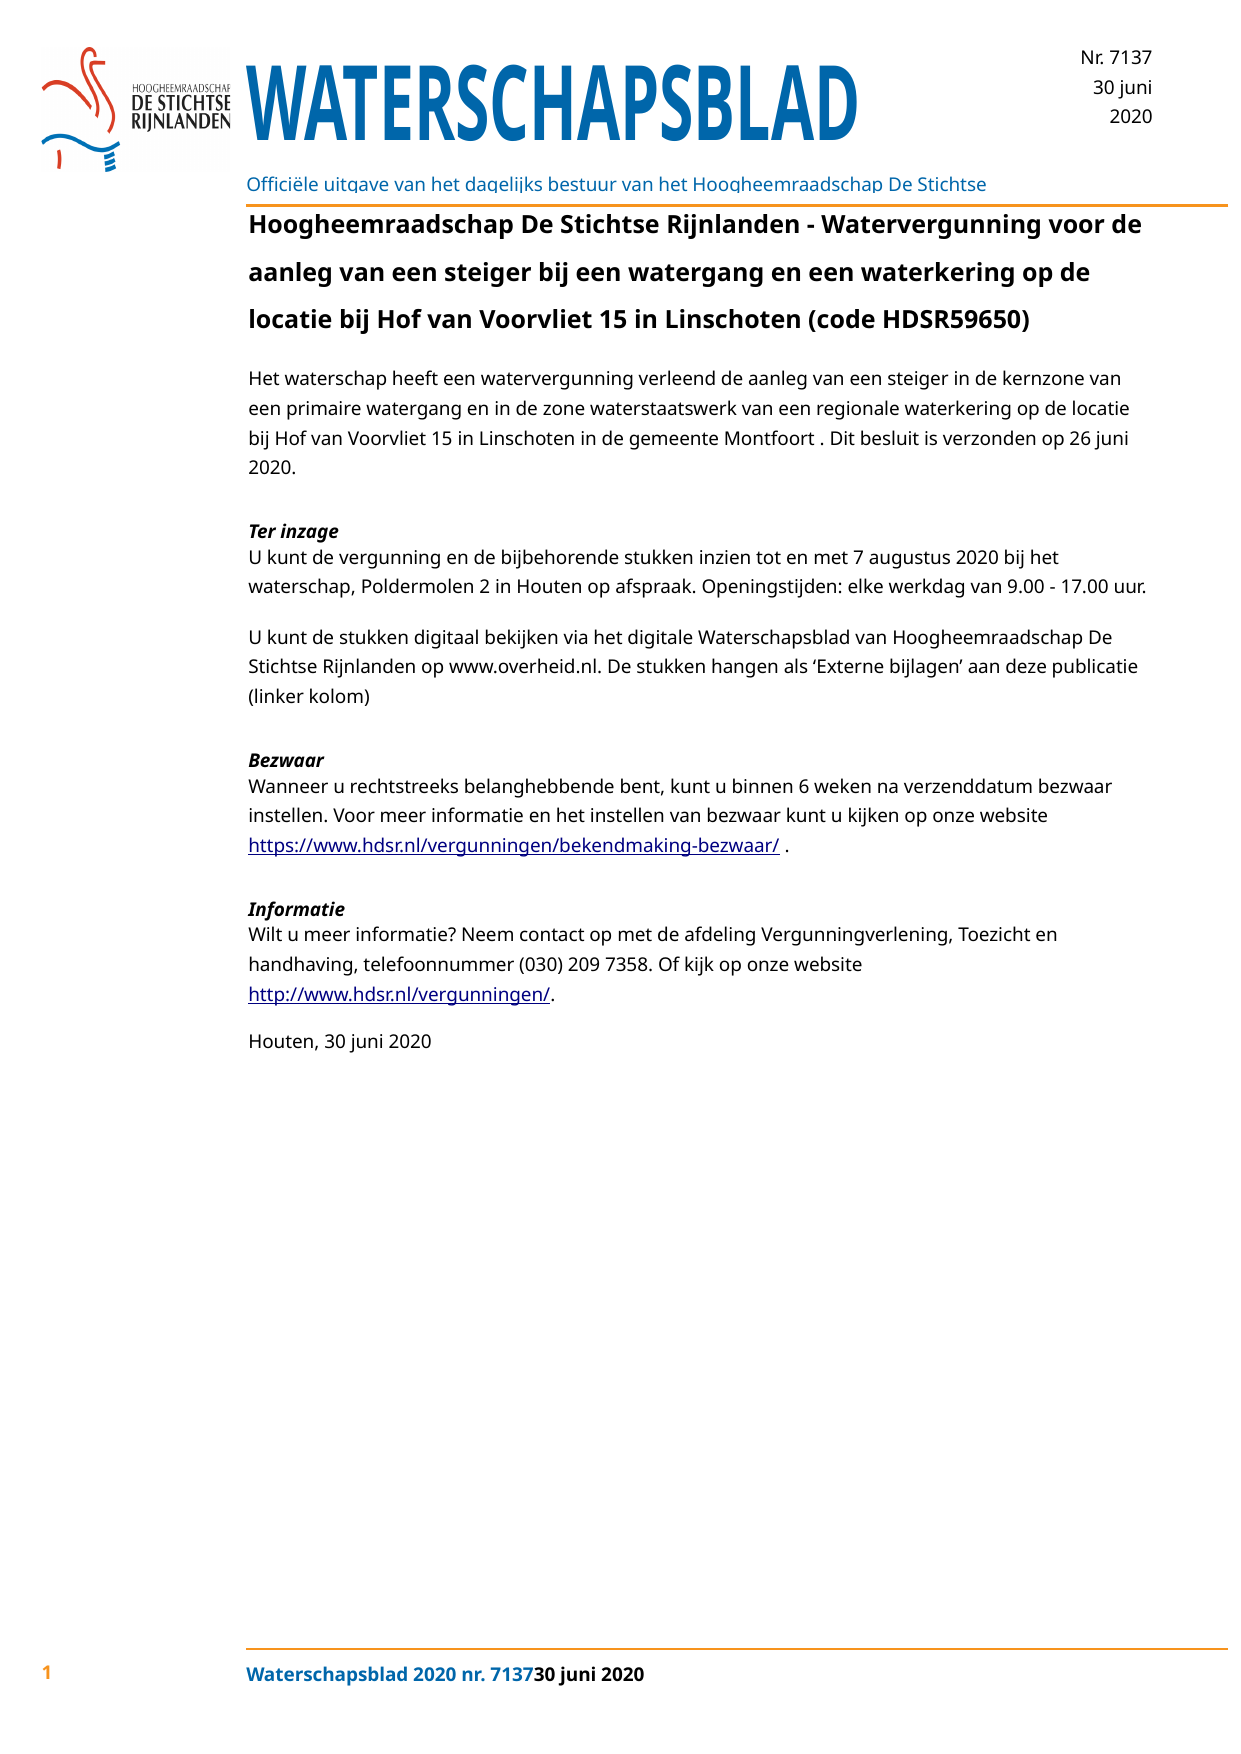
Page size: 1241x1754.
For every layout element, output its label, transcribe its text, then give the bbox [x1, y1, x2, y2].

text Informatie [248, 896, 1152, 922]
text U kunt de stukken digitaal bekijken via het digitale Waterschapsblad van Hoogheemraadschap De Stichtse Rijnlanden op www.overheid.nl. De stukken hangen als ‘Externe bijlagen’ aan deze publicatie (linker kolom) [248, 624, 1152, 709]
text Wilt u meer informatie? Neem contact op met de afdeling Vergunningverlening, Toezicht en handhaving, telefoonnummer (030) 209 7358. Of kijk op onze website http://www.hdsr.nl/vergunningen/. [248, 922, 1152, 1007]
text Bezwaar [248, 747, 1152, 773]
text Wanneer u rechtstreeks belanghebbende bent, kunt u binnen 6 weken na verzenddatum bezwaar instellen. Voor meer informatie en het instellen van bezwaar kunt u kijken op onze website https://www.hdsr.nl/vergunningen/bekendmaking-bezwaar/ . [248, 773, 1152, 858]
picture [41, 47, 231, 172]
text Hoogheemraadschap De Stichtse Rijnlanden - Watervergunning voor de aanleg van een steiger bij een watergang en een waterkering op de locatie bij Hof van Voorvliet 15 in Linschoten (code HDSR59650) [248, 207, 1152, 336]
text Houten, 30 juni 2020 [248, 1029, 1152, 1054]
text Ter inzage [248, 518, 1152, 544]
text U kunt de vergunning en de bijbehorende stukken inzien tot en met 7 augustus 2020 bij het waterschap, Poldermolen 2 in Houten op afspraak. Openingstijden: elke werkdag van 9.00 - 17.00 uur. [248, 544, 1152, 599]
text Het waterschap heeft een watervergunning verleend de aanleg van een steiger in de kernzone van een primaire watergang en in de zone waterstaatswerk van een regionale waterkering op de locatie bij Hof van Voorvliet 15 in Linschoten in de gemeente Montfoort . Dit besluit is verzonden op 26 juni 2020. [248, 366, 1152, 480]
